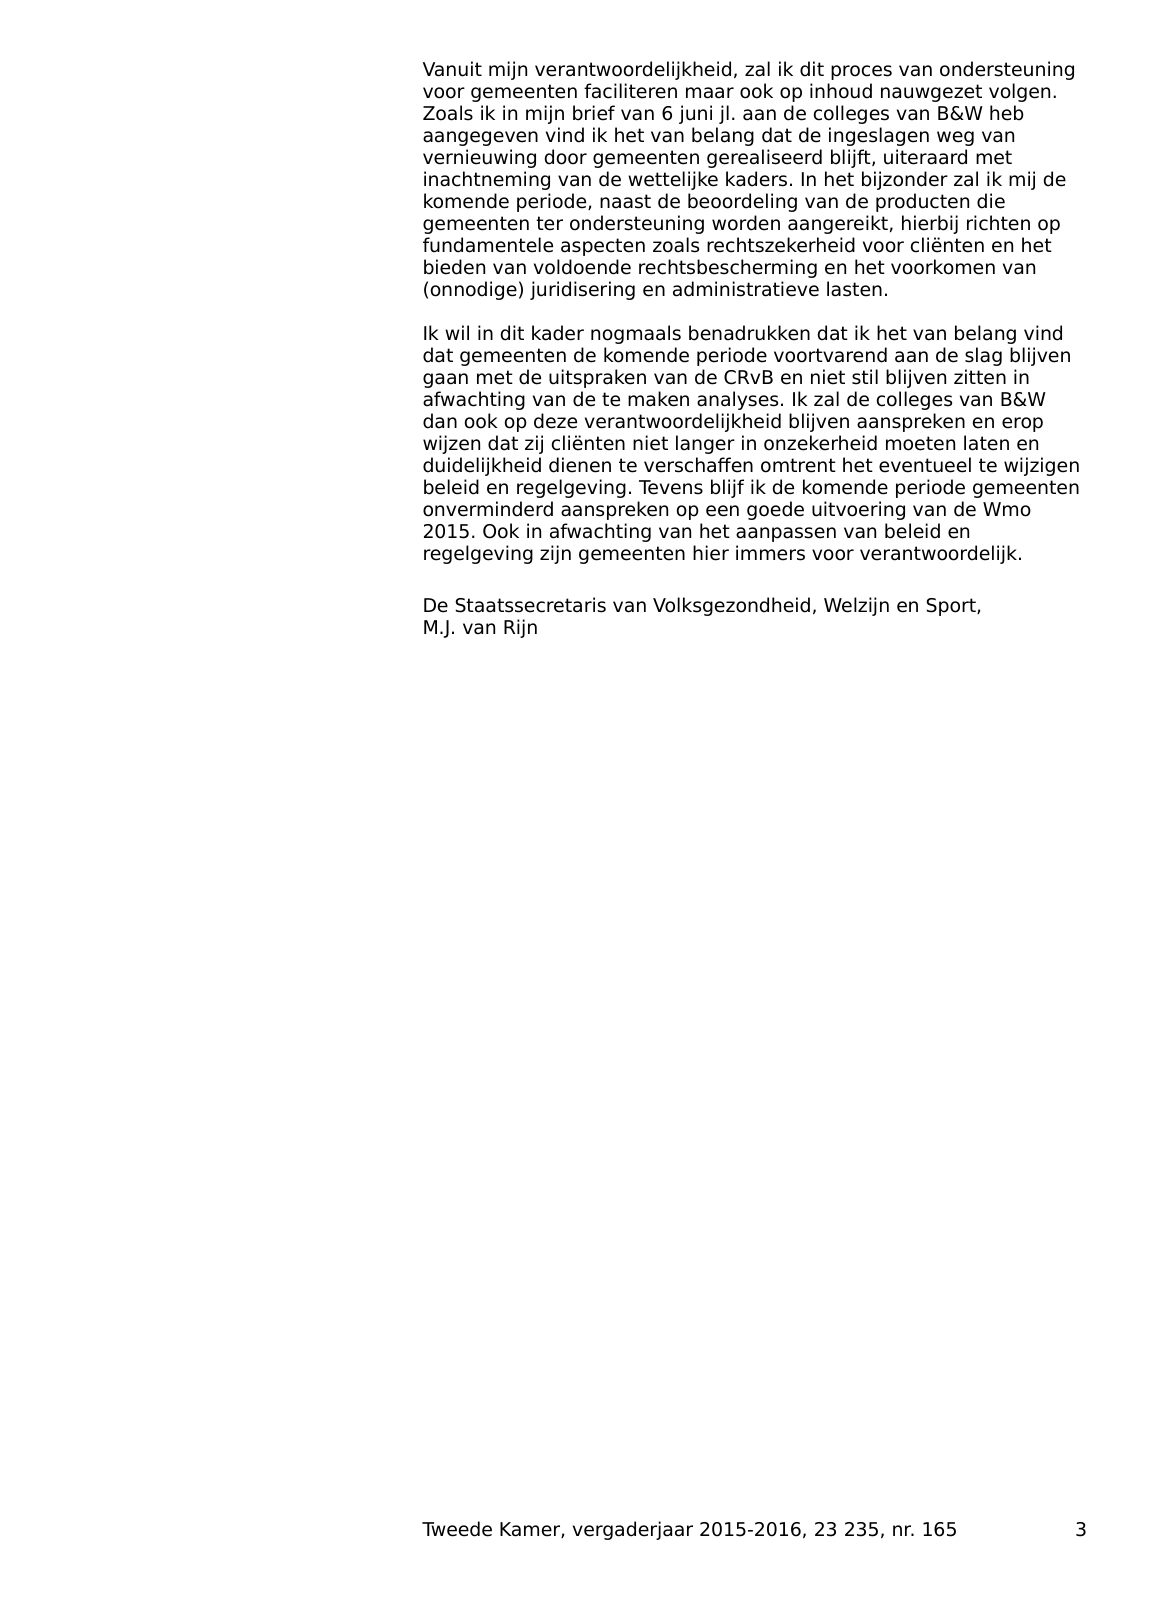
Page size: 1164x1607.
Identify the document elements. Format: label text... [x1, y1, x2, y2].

text De Staatssecretaris van Volksgezondheid, Welzijn en Sport, M.J. van Rijn [422, 595, 1087, 639]
text Ik wil in dit kader nogmaals benadrukken dat ik het van belang vind dat gemeenten de komende periode voortvarend aan de slag blijven gaan met de uitspraken van de CRvB en niet stil blijven zitten in afwachting van de te maken analyses. Ik zal de colleges van B&W dan ook op deze verantwoordelijkheid blijven aanspreken en erop wijzen dat zij cliënten niet langer in onzekerheid moeten laten en duidelijkheid dienen te verschaffen omtrent het eventueel te wijzigen beleid en regelgeving. Tevens blijf ik de komende periode gemeenten onverminderd aanspreken op een goede uitvoering van de Wmo 2015. Ook in afwachting van het aanpassen van beleid en regelgeving zijn gemeenten hier immers voor verantwoordelijk. [422, 323, 1087, 565]
text Vanuit mijn verantwoordelijkheid, zal ik dit proces van ondersteuning voor gemeenten faciliteren maar ook op inhoud nauwgezet volgen. Zoals ik in mijn brief van 6 juni jl. aan de colleges van B&W heb aangegeven vind ik het van belang dat de ingeslagen weg van vernieuwing door gemeenten gerealiseerd blijft, uiteraard met inachtneming van de wettelijke kaders. In het bijzonder zal ik mij de komende periode, naast de beoordeling van de producten die gemeenten ter ondersteuning worden aangereikt, hierbij richten op fundamentele aspecten zoals rechtszekerheid voor cliënten en het bieden van voldoende rechtsbescherming en het voorkomen van (onnodige) juridisering en administratieve lasten. [422, 59, 1087, 301]
